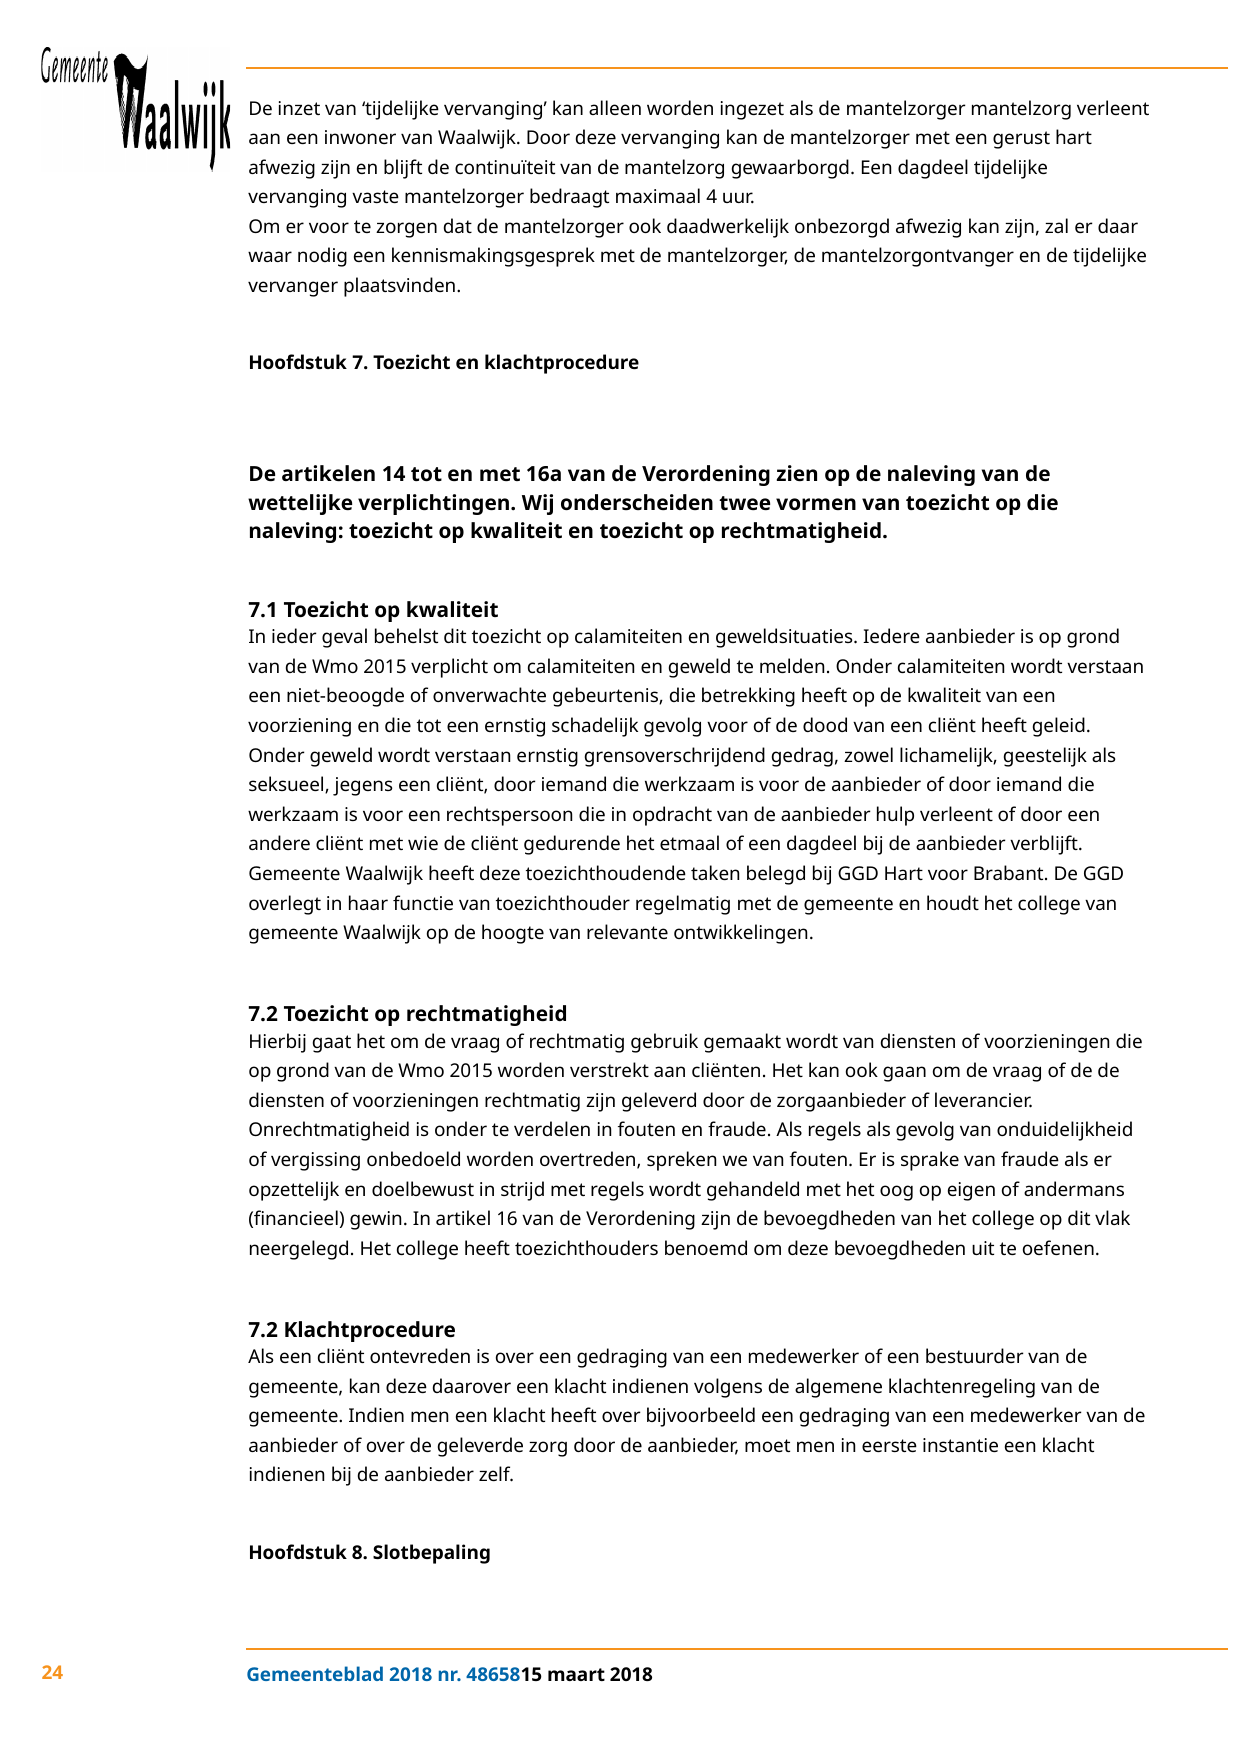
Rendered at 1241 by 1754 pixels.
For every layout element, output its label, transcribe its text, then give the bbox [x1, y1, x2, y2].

text De artikelen 14 tot en met 16a van de Verordening zien op de naleving van de wettelijke verplichtingen. Wij onderscheiden twee vormen van toezicht op die naleving: toezicht op kwaliteit en toezicht op rechtmatigheid. [248, 459, 1152, 545]
text Hoofdstuk 7. Toezicht en klachtprocedure [248, 347, 1152, 376]
text 7.2 Toezicht op rechtmatigheid [248, 999, 1152, 1028]
text In ieder geval behelst dit toezicht op calamiteiten en geweldsituaties. Iedere aanbieder is op grond van de Wmo 2015 verplicht om calamiteiten en geweld te melden. Onder calamiteiten wordt verstaan een niet-beoogde of onverwachte gebeurtenis, die betrekking heeft op de kwaliteit van een voorziening en die tot een ernstig schadelijk gevolg voor of de dood van een cliënt heeft geleid. Onder geweld wordt verstaan ernstig grensoverschrijdend gedrag, zowel lichamelijk, geestelijk als seksueel, jegens een cliënt, door iemand die werkzaam is voor de aanbieder of door iemand die werkzaam is voor een rechtspersoon die in opdracht van de aanbieder hulp verleent of door een andere cliënt met wie de cliënt gedurende het etmaal of een dagdeel bij de aanbieder verblijft. Gemeente Waalwijk heeft deze toezichthoudende taken belegd bij GGD Hart voor Brabant. De GGD overlegt in haar functie van toezichthouder regelmatig met de gemeente en houdt het college van gemeente Waalwijk op de hoogte van relevante ontwikkelingen. [248, 623, 1152, 945]
text Hoofdstuk 8. Slotbepaling [248, 1537, 1152, 1565]
text Hierbij gaat het om de vraag of rechtmatig gebruik gemaakt wordt van diensten of voorzieningen die op grond van de Wmo 2015 worden verstrekt aan cliënten. Het kan ook gaan om de vraag of de de diensten of voorzieningen rechtmatig zijn geleverd door de zorgaanbieder of leverancier. Onrechtmatigheid is onder te verdelen in fouten en fraude. Als regels als gevolg van onduidelijkheid of vergissing onbedoeld worden overtreden, spreken we van fouten. Er is sprake van fraude als er opzettelijk en doelbewust in strijd met regels wordt gehandeld met het oog op eigen of andermans (financieel) gewin. In artikel 16 van de Verordening zijn de bevoegdheden van het college op dit vlak neergelegd. Het college heeft toezichthouders benoemd om deze bevoegdheden uit te oefenen. [248, 1028, 1152, 1261]
picture [41, 47, 231, 172]
text De inzet van ‘tijdelijke vervanging’ kan alleen worden ingezet als de mantelzorger mantelzorg verleent aan een inwoner van Waalwijk. Door deze vervanging kan de mantelzorger met een gerust hart afwezig zijn en blijft de continuïteit van de mantelzorg gewaarborgd. Een dagdeel tijdelijke vervanging vaste mantelzorger bedraagt maximaal 4 uur. [248, 95, 1152, 209]
text Om er voor te zorgen dat de mantelzorger ook daadwerkelijk onbezorgd afwezig kan zijn, zal er daar waar nodig een kennismakingsgesprek met de mantelzorger, de mantelzorgontvanger en de tijdelijke vervanger plaatsvinden. [248, 213, 1152, 298]
text 7.2 Klachtprocedure [248, 1315, 1152, 1343]
text 7.1 Toezicht op kwaliteit [248, 595, 1152, 623]
text Als een cliënt ontevreden is over een gedraging van een medewerker of een bestuurder van de gemeente, kan deze daarover een klacht indienen volgens de algemene klachtenregeling van de gemeente. Indien men een klacht heeft over bijvoorbeeld een gedraging van een medewerker van de aanbieder of over de geleverde zorg door de aanbieder, moet men in eerste instantie een klacht indienen bij de aanbieder zelf. [248, 1343, 1152, 1487]
